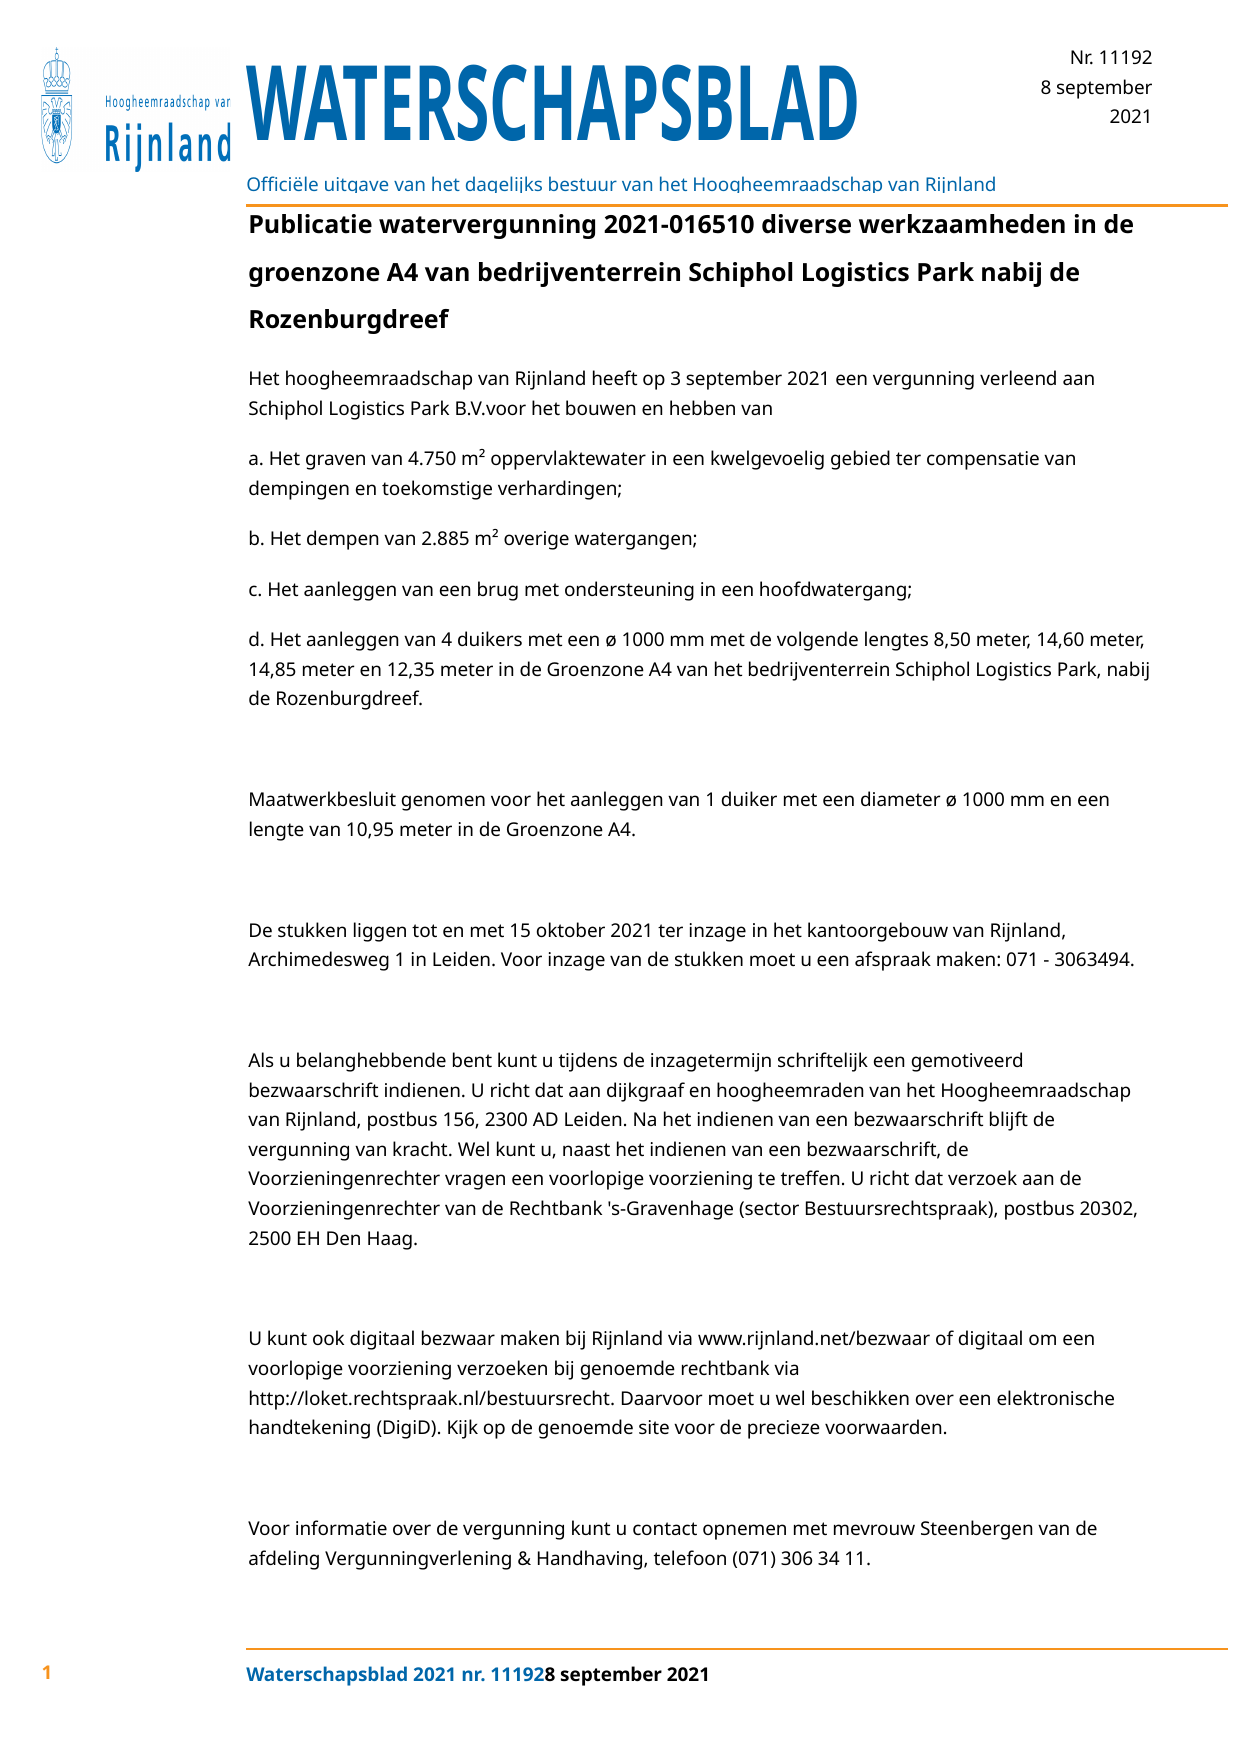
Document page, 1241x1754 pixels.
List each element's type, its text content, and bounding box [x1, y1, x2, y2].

text a. Het graven van 4.750 m² oppervlaktewater in een kwelgevoelig gebied ter compensatie van dempingen en toekomstige verhardingen; [248, 446, 1152, 501]
picture [41, 47, 231, 172]
text b. Het dempen van 2.885 m² overige watergangen; [248, 526, 1152, 551]
text Het hoogheemraadschap van Rijnland heeft op 3 september 2021 een vergunning verleend aan Schiphol Logistics Park B.V.voor het bouwen en hebben van [248, 366, 1152, 421]
text Maatwerkbesluit genomen voor het aanleggen van 1 duiker met een diameter ø 1000 mm en een lengte van 10,95 meter in de Groenzone A4. [248, 786, 1152, 842]
text Publicatie watervergunning 2021-016510 diverse werkzaamheden in de groenzone A4 van bedrijventerrein Schiphol Logistics Park nabij de Rozenburgdreef [248, 207, 1152, 336]
text De stukken liggen tot en met 15 oktober 2021 ter inzage in het kantoorgebouw van Rijnland, Archimedesweg 1 in Leiden. Voor inzage van de stukken moet u een afspraak maken: 071 - 3063494. [248, 917, 1152, 972]
text Als u belanghebbende bent kunt u tijdens de inzagetermijn schriftelijk een gemotiveerd bezwaarschrift indienen. U richt dat aan dijkgraaf en hoogheemraden van het Hoogheemraadschap van Rijnland, postbus 156, 2300 AD Leiden. Na het indienen van een bezwaarschrift blijft de vergunning van kracht. Wel kunt u, naast het indienen van een bezwaarschrift, de Voorzieningenrechter vragen een voorlopige voorziening te treffen. U richt dat verzoek aan de Voorzieningenrechter van de Rechtbank 's-Gravenhage (sector Bestuursrechtspraak), postbus 20302, 2500 EH Den Haag. [248, 1047, 1152, 1250]
text Voor informatie over de vergunning kunt u contact opnemen met mevrouw Steenbergen van de afdeling Vergunningverlening & Handhaving, telefoon (071) 306 34 11. [248, 1515, 1152, 1570]
text U kunt ook digitaal bezwaar maken bij Rijnland via www.rijnland.net/bezwaar of digitaal om een voorlopige voorziening verzoeken bij genoemde rechtbank via http://loket.rechtspraak.nl/bestuursrecht. Daarvoor moet u wel beschikken over een elektronische handtekening (DigiD). Kijk op de genoemde site voor de precieze voorwaarden. [248, 1326, 1152, 1440]
text d. Het aanleggen van 4 duikers met een ø 1000 mm met de volgende lengtes 8,50 meter, 14,60 meter, 14,85 meter en 12,35 meter in de Groenzone A4 van het bedrijventerrein Schiphol Logistics Park, nabij de Rozenburgdreef. [248, 626, 1152, 711]
text c. Het aanleggen van een brug met ondersteuning in een hoofdwatergang; [248, 576, 1152, 602]
